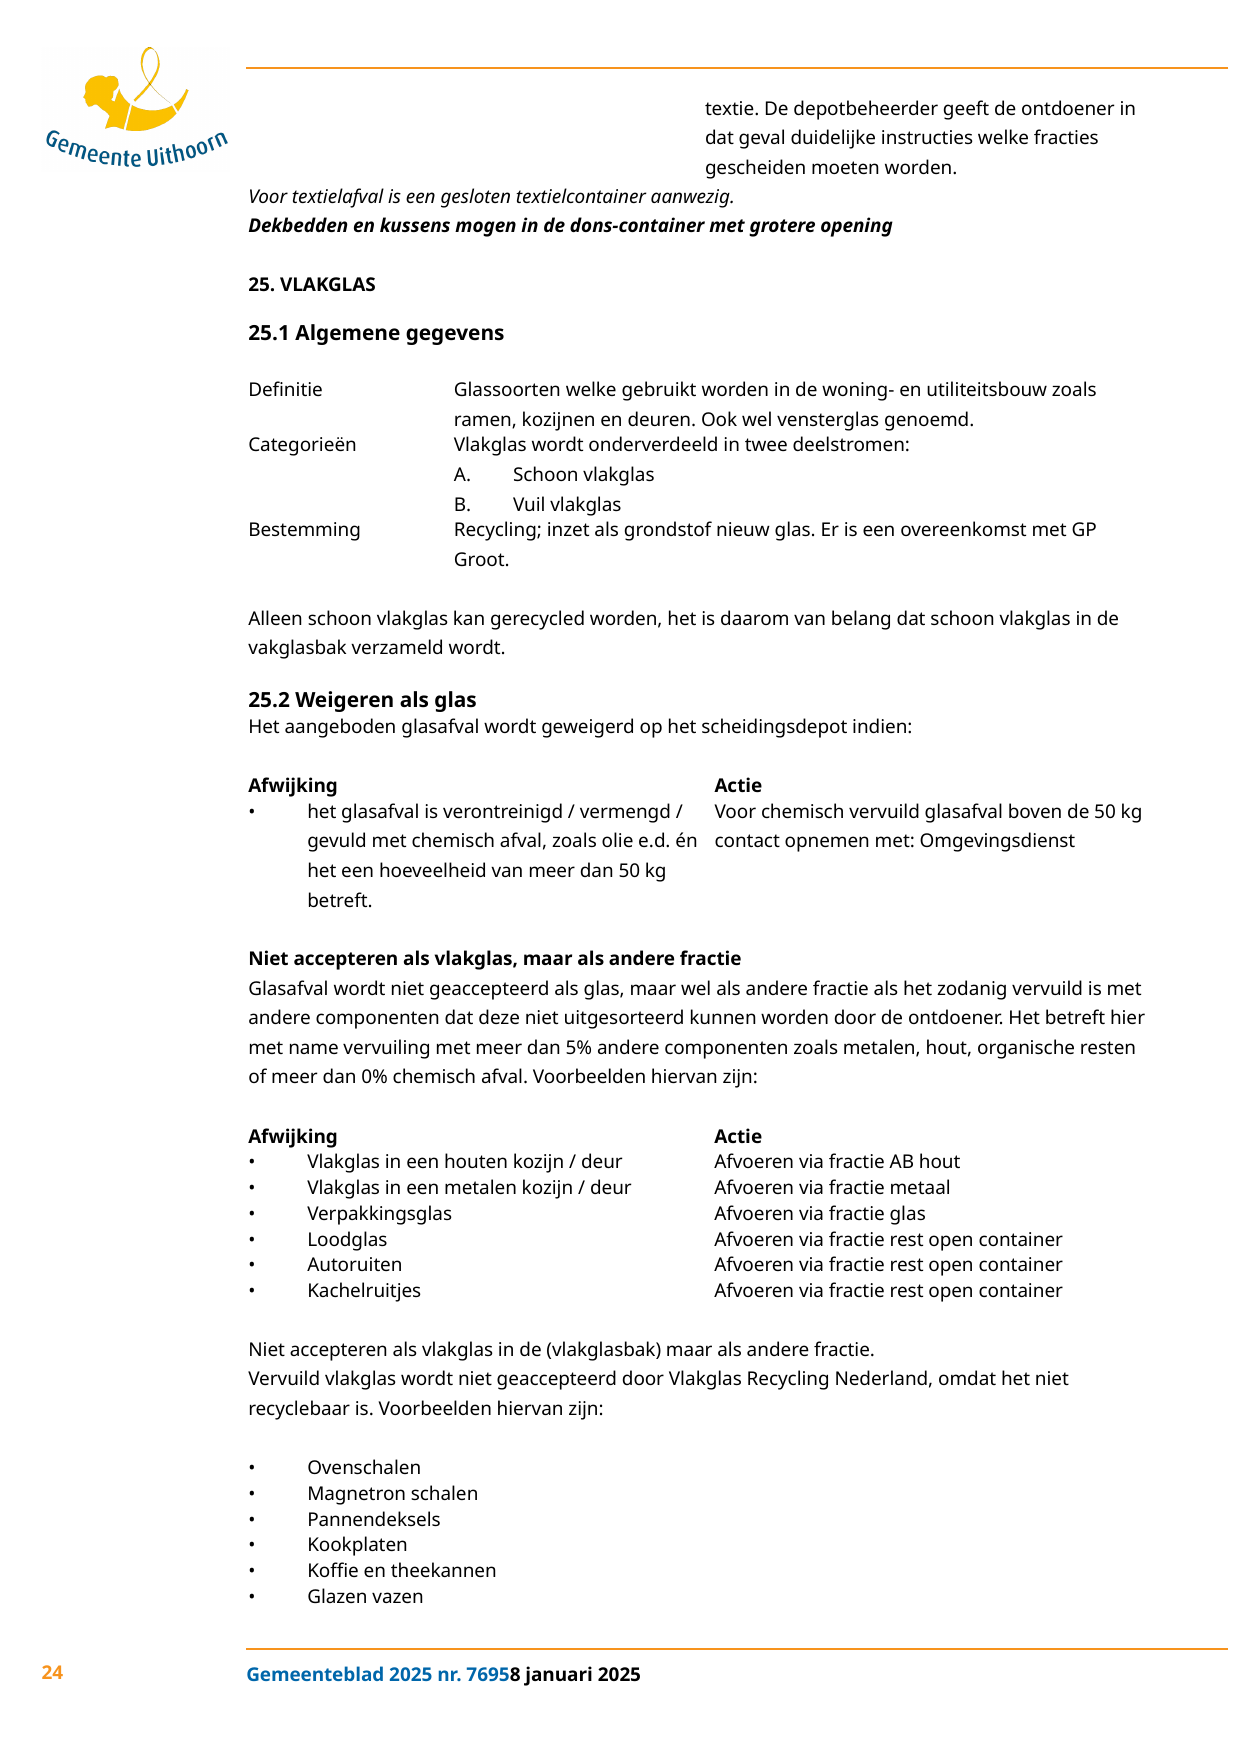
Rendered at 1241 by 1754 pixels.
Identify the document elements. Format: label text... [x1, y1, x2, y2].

table_header Glassoorten welke gebruikt worden in de woning- en utiliteitsbouw zoals ramen, kozijnen en deuren. Ook wel vensterglas genoemd. [454, 376, 1152, 432]
text Niet accepteren als vlakglas, maar als andere fractie [248, 945, 1152, 971]
text Voor textielafval is een gesloten textielcontainer aanwezig. [248, 183, 1152, 209]
table_cell Vlakglas wordt onderverdeeld in twee deelstromen: Schoon vlakglas Vuil vlakglas [454, 432, 1152, 517]
table_cell Afvoeren via fractie metaal [714, 1175, 1152, 1200]
table_cell het glasafval is verontreinigd / vermengd / gevuld met chemisch afval, zoals olie e.d. én het een hoeveelheid van meer dan 50 kg betreft. [248, 798, 714, 913]
table_cell Bestemming [248, 517, 454, 572]
table_cell Glazen vazen [248, 1583, 1152, 1609]
table_cell Kachelruitjes [248, 1278, 714, 1303]
table_cell Koffie en theekannen [248, 1557, 1152, 1583]
table_cell Afvoeren via fractie rest open container [714, 1278, 1152, 1303]
table_cell Autoruiten [248, 1252, 714, 1277]
table_cell [248, 95, 705, 180]
table_header Ovenschalen [248, 1454, 1152, 1480]
table_cell Vlakglas in een metalen kozijn / deur [248, 1175, 714, 1200]
text Vervuild vlakglas wordt niet geaccepteerd door Vlakglas Recycling Nederland, omdat het niet recyclebaar is. Voorbeelden hiervan zijn: [248, 1366, 1152, 1421]
table_header Actie [714, 773, 1152, 798]
table_header Afwijking [248, 773, 714, 798]
table_cell Kookplaten [248, 1532, 1152, 1557]
text 25.2 Weigeren als glas [248, 685, 1152, 713]
table_cell Vlakglas in een houten kozijn / deur [248, 1149, 714, 1174]
table_cell Loodglas [248, 1226, 714, 1252]
table_cell Afvoeren via fractie rest open container [714, 1252, 1152, 1277]
table_cell Afvoeren via fractie rest open container [714, 1226, 1152, 1252]
text 25.1 Algemene gegevens [248, 318, 1152, 347]
text Niet accepteren als vlakglas in de (vlakglasbak) maar als andere fractie. [248, 1336, 1152, 1362]
table_cell Afvoeren via fractie glas [714, 1200, 1152, 1226]
table_cell Verpakkingsglas [248, 1200, 714, 1226]
text Dekbedden en kussens mogen in de dons-container met grotere opening [248, 212, 1152, 238]
table_cell Recycling; inzet als grondstof nieuw glas. Er is een overeenkomst met GP Groot. [454, 517, 1152, 572]
table_cell Afvoeren via fractie AB hout [714, 1149, 1152, 1174]
table_header Afwijking [248, 1123, 714, 1149]
table_cell Magnetron schalen [248, 1480, 1152, 1506]
table_cell textie. De depotbeheerder geeft de ontdoener in dat geval duidelijke instructies welke fracties gescheiden moeten worden. [705, 95, 1152, 180]
table_cell Pannendeksels [248, 1506, 1152, 1532]
table_cell Categorieën [248, 432, 454, 517]
table_header Definitie [248, 376, 454, 432]
table_cell Voor chemisch vervuild glasafval boven de 50 kg contact opnemen met: Omgevingsdienst [714, 798, 1152, 913]
table_header Actie [714, 1123, 1152, 1149]
picture [41, 47, 231, 172]
text 25. VLAKGLAS [248, 272, 1152, 297]
text Alleen schoon vlakglas kan gerecycled worden, het is daarom van belang dat schoon vlakglas in de vakglasbak verzameld wordt. [248, 605, 1152, 660]
text Glasafval wordt niet geaccepteerd als glas, maar wel als andere fractie als het zodanig vervuild is met andere componenten dat deze niet uitgesorteerd kunnen worden door de ontdoener. Het betreft hier met name vervuiling met meer dan 5% andere componenten zoals metalen, hout, organische resten of meer dan 0% chemisch afval. Voorbeelden hiervan zijn: [248, 975, 1152, 1089]
text Het aangeboden glasafval wordt geweigerd op het scheidingsdepot indien: [248, 713, 1152, 739]
